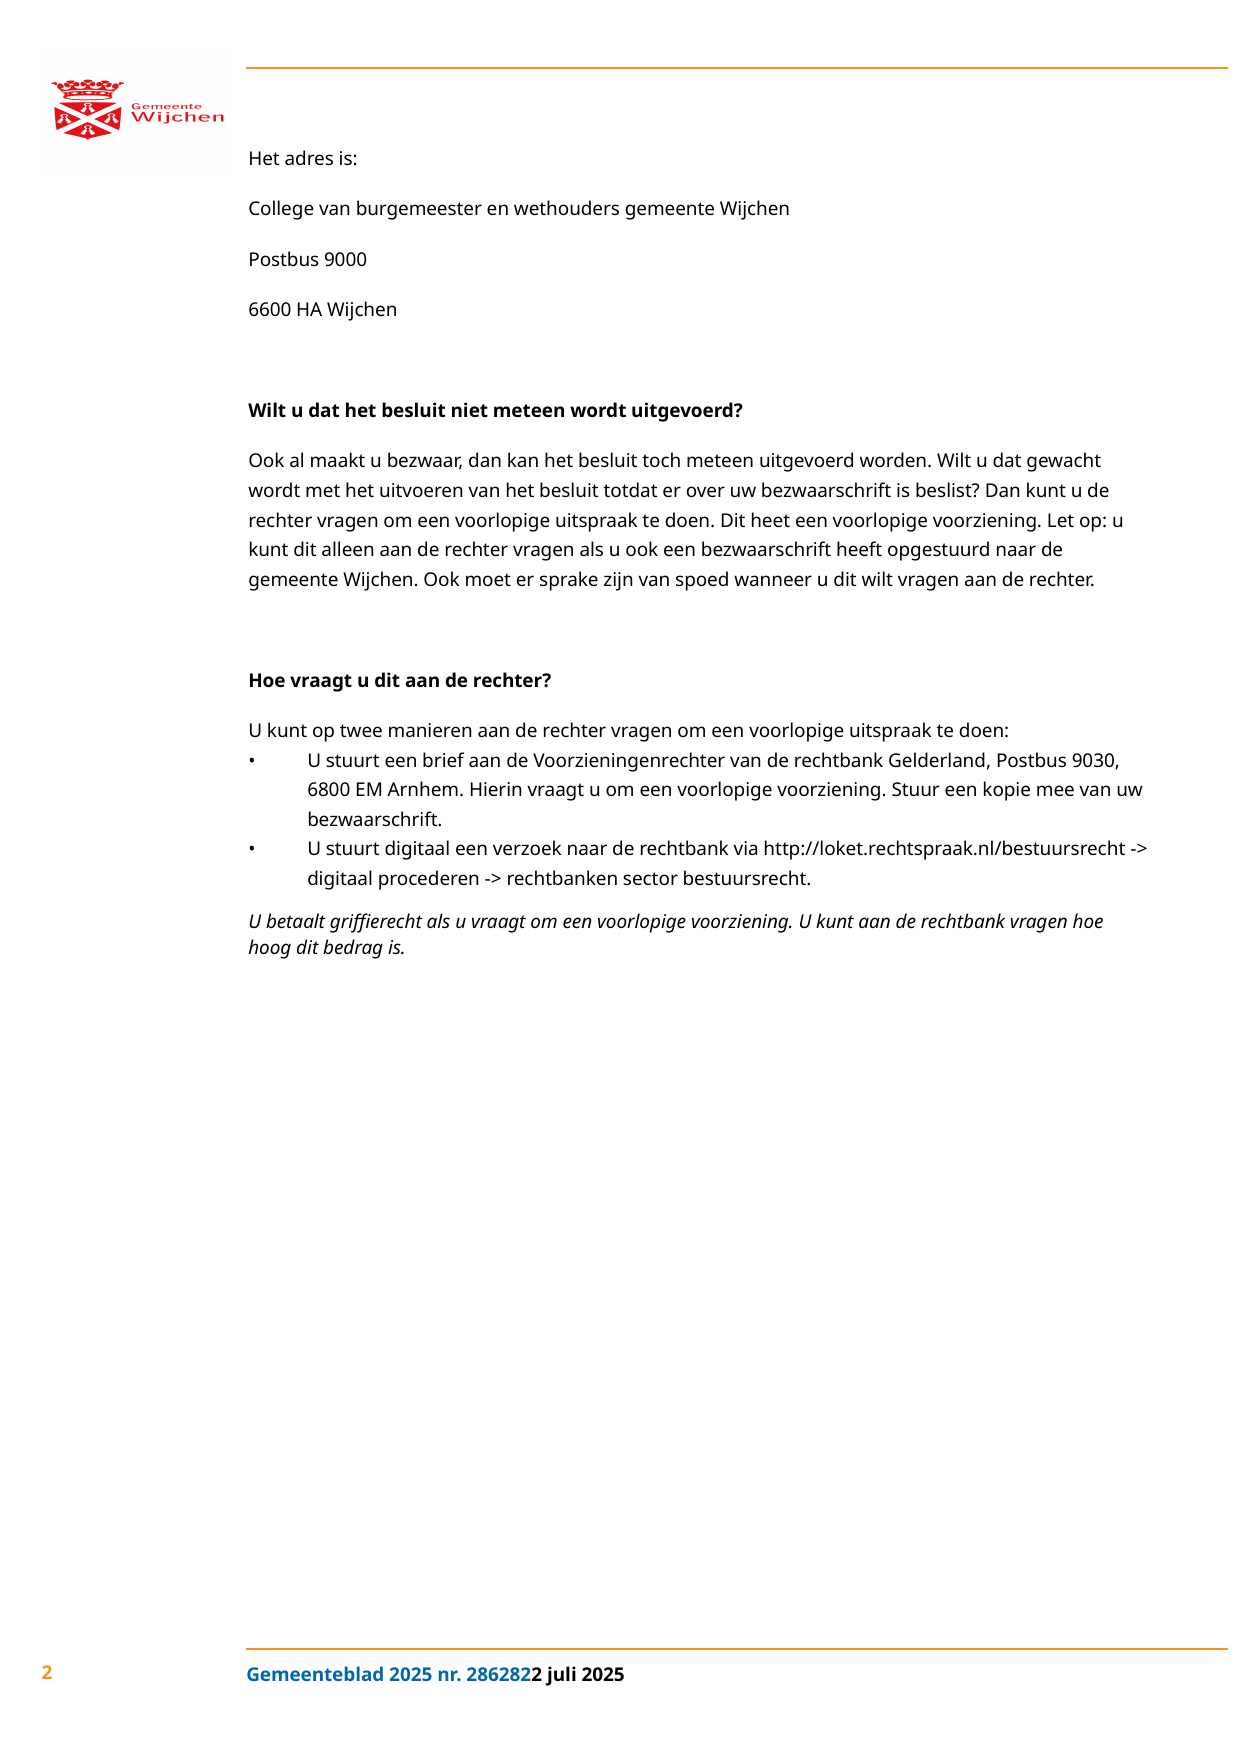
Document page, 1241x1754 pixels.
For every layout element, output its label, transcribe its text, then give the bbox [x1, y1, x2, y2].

text Postbus 9000 [248, 246, 1152, 272]
list U stuurt digitaal een verzoek naar de rechtbank via http://loket.rechtspraak.nl/bestuursrecht -> digitaal procederen -> rechtbanken sector bestuursrecht. [248, 836, 1152, 891]
text Wilt u dat het besluit niet meteen wordt uitgevoerd? [248, 397, 1152, 423]
text U kunt op twee manieren aan de rechter vragen om een voorlopige uitspraak te doen: [248, 717, 1152, 743]
list U stuurt een brief aan de Voorzieningenrechter van de rechtbank Gelderland, Postbus 9030, 6800 EM Arnhem. Hierin vraagt u om een voorlopige voorziening. Stuur een kopie mee van uw bezwaarschrift. [248, 747, 1152, 832]
text Ook al maakt u bezwaar, dan kan het besluit toch meteen uitgevoerd worden. Wilt u dat gewacht wordt met het uitvoeren van het besluit totdat er over uw bezwaarschrift is beslist? Dan kunt u de rechter vragen om een voorlopige uitspraak te doen. Dit heet een voorlopige voorziening. Let op: u kunt dit alleen aan de rechter vragen als u ook een bezwaarschrift heeft opgestuurd naar de gemeente Wijchen. Ook moet er sprake zijn van spoed wanneer u dit wilt vragen aan de rechter. [248, 448, 1152, 592]
picture [41, 47, 231, 172]
text Het adres is: [248, 145, 1152, 171]
text U betaalt griffierecht als u vraagt om een voorlopige voorziening. U kunt aan de rechtbank vragen hoe hoog dit bedrag is. [248, 908, 1152, 960]
text 6600 HA Wijchen [248, 296, 1152, 322]
text College van burgemeester en wethouders gemeente Wijchen [248, 196, 1152, 221]
text Hoe vraagt u dit aan de rechter? [248, 667, 1152, 693]
